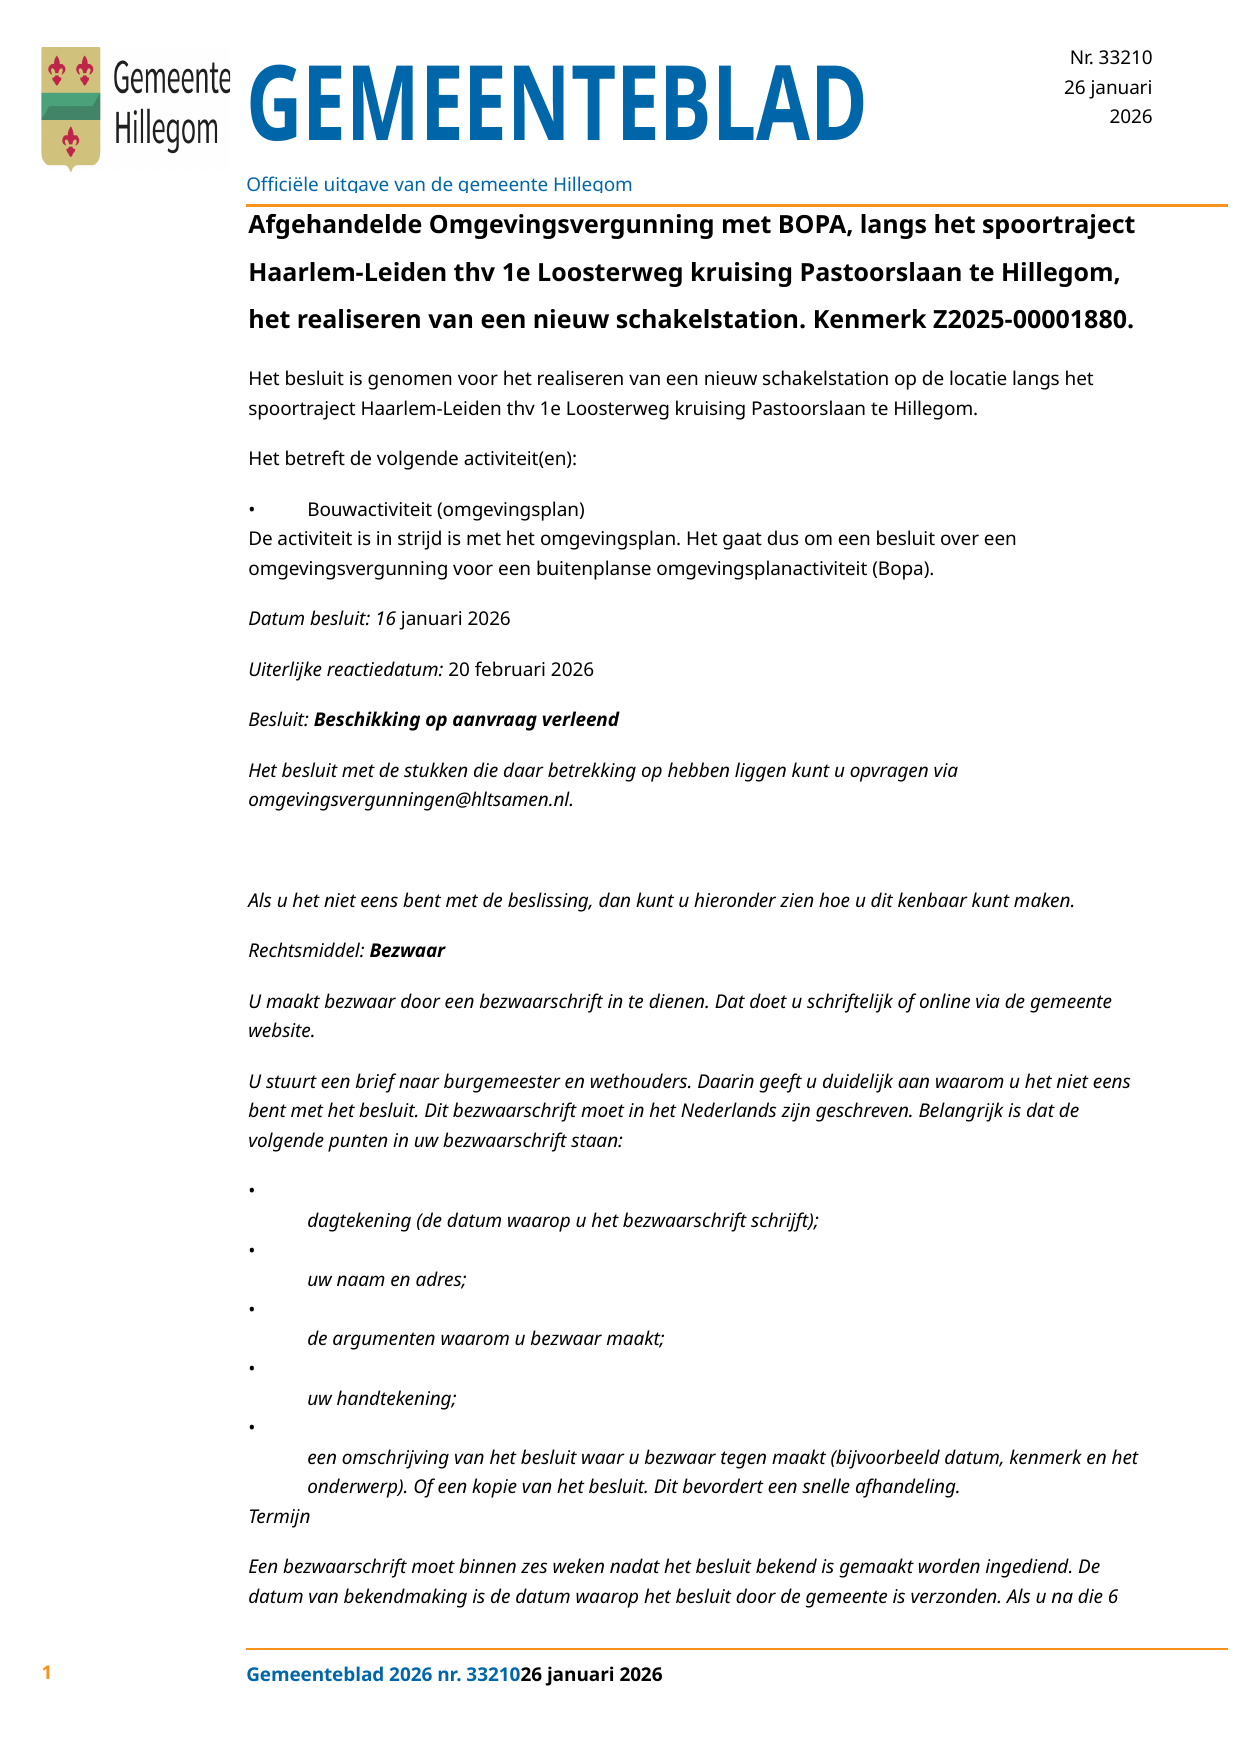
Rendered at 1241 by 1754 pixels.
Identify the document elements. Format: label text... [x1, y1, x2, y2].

text U maakt bezwaar door een bezwaarschrift in te dienen. Dat doet u schriftelijk of online via de gemeente website. [248, 988, 1152, 1043]
picture [41, 47, 231, 172]
text U stuurt een brief naar burgemeester en wethouders. Daarin geeft u duidelijk aan waarom u het niet eens bent met het besluit. Dit bezwaarschrift moet in het Nederlands zijn geschreven. Belangrijk is dat de volgende punten in uw bezwaarschrift staan: [248, 1068, 1152, 1153]
list Bouwactiviteit (omgevingsplan) [248, 496, 1152, 522]
list een omschrijving van het besluit waar u bezwaar tegen maakt (bijvoorbeeld datum, kenmerk en het onderwerp). Of een kopie van het besluit. Dit bevordert een snelle afhandeling. [248, 1444, 1152, 1499]
text Uiterlijke reactiedatum: 20 februari 2026 [248, 656, 1152, 682]
text Het besluit met de stukken die daar betrekking op hebben liggen kunt u opvragen via omgevingsvergunningen@hltsamen.nl. [248, 757, 1152, 812]
text Datum besluit: 16 januari 2026 [248, 606, 1152, 631]
text Afgehandelde Omgevingsvergunning met BOPA, langs het spoortraject Haarlem-Leiden thv 1e Loosterweg kruising Pastoorslaan te Hillegom, het realiseren van een nieuw schakelstation. Kenmerk Z2025-00001880. [248, 207, 1152, 336]
list dagtekening (de datum waarop u het bezwaarschrift schrijft); [248, 1207, 1152, 1233]
text Het besluit is genomen voor het realiseren van een nieuw schakelstation op de locatie langs het spoortraject Haarlem-Leiden thv 1e Loosterweg kruising Pastoorslaan te Hillegom. [248, 366, 1152, 421]
text Rechtsmiddel: Bezwaar [248, 938, 1152, 963]
text Een bezwaarschrift moet binnen zes weken nadat het besluit bekend is gemaakt worden ingediend. De datum van bekendmaking is de datum waarop het besluit door de gemeente is verzonden. Als u na die 6 [248, 1553, 1152, 1609]
list uw naam en adres; [248, 1266, 1152, 1292]
list de argumenten waarom u bezwaar maakt; [248, 1326, 1152, 1351]
text Besluit: Beschikking op aanvraag verleend [248, 706, 1152, 732]
text De activiteit is in strijd is met het omgevingsplan. Het gaat dus om een besluit over een omgevingsvergunning voor een buitenplanse omgevingsplanactiviteit (Bopa). [248, 526, 1152, 581]
text Als u het niet eens bent met de beslissing, dan kunt u hieronder zien hoe u dit kenbaar kunt maken. [248, 887, 1152, 913]
text Termijn [248, 1503, 1152, 1529]
list uw handtekening; [248, 1385, 1152, 1410]
text Het betreft de volgende activiteit(en): [248, 446, 1152, 471]
